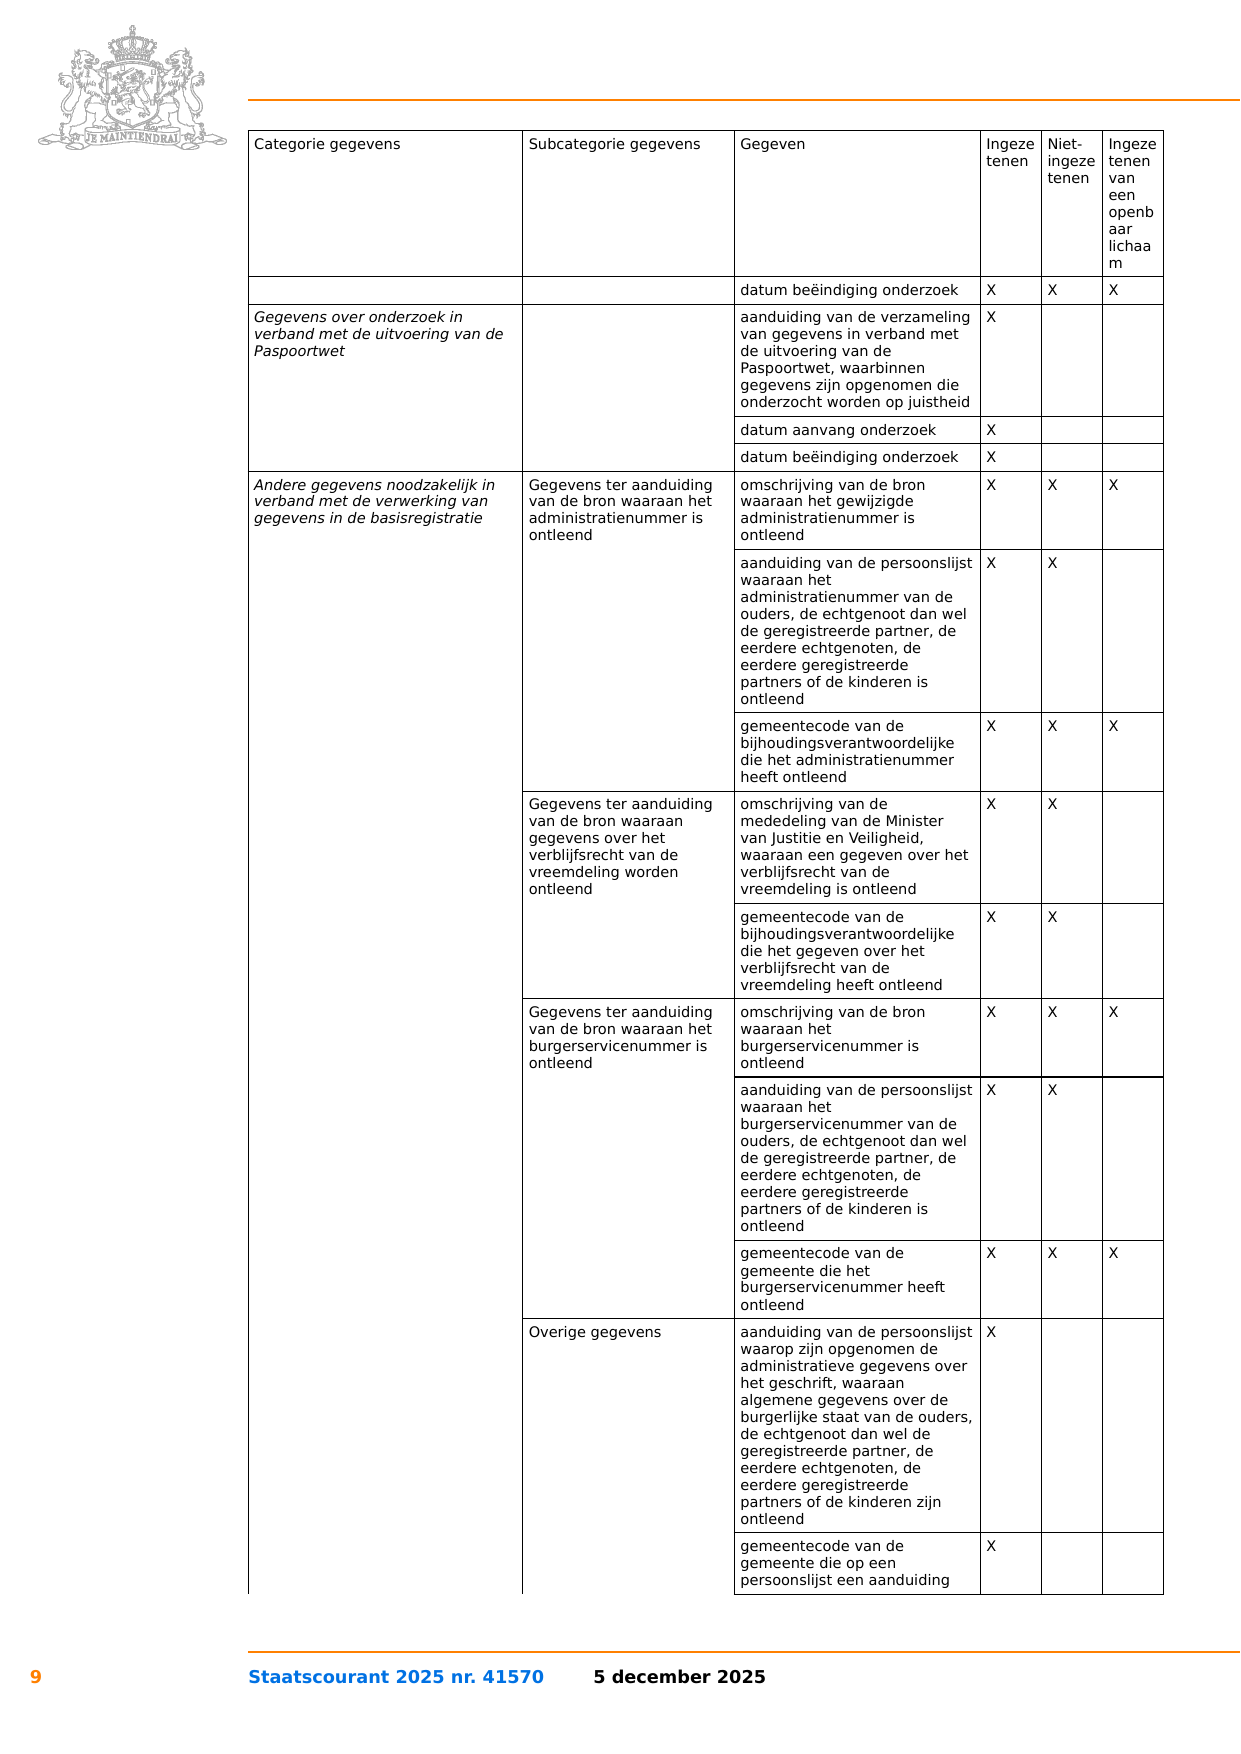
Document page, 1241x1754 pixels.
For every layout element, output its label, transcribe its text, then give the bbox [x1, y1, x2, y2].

table_cell X [1103, 999, 1163, 1076]
table_cell [249, 998, 522, 1318]
table_cell gemeentecode van de gemeente die op een persoonslijst een aanduiding [735, 1533, 980, 1593]
table_cell X [981, 472, 1041, 549]
table_cell X [981, 1241, 1041, 1318]
table_cell X [1042, 713, 1102, 791]
table_cell gemeentecode van de bijhoudingsverantwoordelijke die het administratienummer heeft ontleend [735, 713, 980, 791]
table_cell X [981, 904, 1041, 998]
table_cell datum aanvang onderzoek [735, 417, 980, 443]
picture [38, 25, 227, 150]
table_cell omschrijving van de bron waaraan het burgerservicenummer is ontleend [735, 999, 980, 1076]
table_cell [1103, 1319, 1163, 1532]
table_cell X [1103, 713, 1163, 791]
table_cell [1042, 417, 1102, 443]
table_cell [1042, 1319, 1102, 1532]
table_cell X [981, 999, 1041, 1076]
table_cell datum beëindiging onderzoek [735, 444, 980, 471]
table_cell Gegevens over onderzoek in verband met de uitvoering van de Paspoortwet [249, 305, 522, 471]
table_cell X [981, 1319, 1041, 1532]
table_cell X [981, 417, 1041, 443]
table_cell X [981, 444, 1041, 471]
table_cell gemeentecode van de gemeente die het burgerservicenummer heeft ontleend [735, 1241, 980, 1318]
table_header Categorie gegevens [249, 131, 522, 276]
table_cell [1042, 1533, 1102, 1593]
table_cell X [981, 277, 1041, 303]
table_cell X [981, 1078, 1041, 1240]
table_cell aanduiding van de verzameling van gegevens in verband met de uitvoering van de Paspoortwet, waarbinnen gegevens zijn opgenomen die onderzocht worden op juistheid [735, 305, 980, 416]
table_cell aanduiding van de persoonslijst waaraan het administratienummer van de ouders, de echtgenoot dan wel de geregistreerde partner, de eerdere echtgenoten, de eerdere geregistreerde partners of de kinderen is ontleend [735, 550, 980, 712]
table_cell omschrijving van de mededeling van de Minister van Justitie en Veiligheid, waaraan een gegeven over het verblijfsrecht van de vreemdeling is ontleend [735, 792, 980, 903]
table_cell [523, 305, 734, 471]
table_cell [523, 277, 734, 303]
table_cell X [981, 792, 1041, 903]
table_cell [1103, 792, 1163, 903]
table_cell X [1103, 472, 1163, 549]
table_cell omschrijving van de bron waaraan het gewijzigde administratienummer is ontleend [735, 472, 980, 549]
table_cell [1103, 305, 1163, 416]
table_cell Gegevens ter aanduiding van de bron waaraan het burgerservicenummer is ontleend [523, 999, 734, 1318]
table_cell [1103, 444, 1163, 471]
table_cell Andere gegevens noodzakelijk in verband met de verwerking van gegevens in de basisregistratie [249, 472, 522, 998]
table_cell X [1103, 1241, 1163, 1318]
table_header Gegeven [735, 131, 980, 276]
table_header Ingezetenen van een openbaar lichaam [1103, 131, 1163, 276]
table_cell Gegevens ter aanduiding van de bron waaraan het administratienummer is ontleend [523, 472, 734, 791]
table_cell X [1042, 792, 1102, 903]
table_cell Gegevens ter aanduiding van de bron waaraan gegevens over het verblijfsrecht van de vreemdeling worden ontleend [523, 792, 734, 998]
table_cell [1103, 1078, 1163, 1240]
table_cell X [1042, 999, 1102, 1076]
table_cell [1103, 417, 1163, 443]
table_cell Overige gegevens [523, 1319, 734, 1593]
table_header Ingezetenen [981, 131, 1041, 276]
table_cell [249, 1318, 522, 1593]
table_cell [1103, 1533, 1163, 1593]
table_cell X [1042, 472, 1102, 549]
table_cell [1042, 444, 1102, 471]
table_cell X [1042, 1241, 1102, 1318]
table_cell X [981, 713, 1041, 791]
table_cell aanduiding van de persoonslijst waarop zijn opgenomen de administratieve gegevens over het geschrift, waaraan algemene gegevens over de burgerlijke staat van de ouders, de echtgenoot dan wel de geregistreerde partner, de eerdere echtgenoten, de eerdere geregistreerde partners of de kinderen zijn ontleend [735, 1319, 980, 1532]
table_cell [1103, 904, 1163, 998]
table_cell aanduiding van de persoonslijst waaraan het burgerservicenummer van de ouders, de echtgenoot dan wel de geregistreerde partner, de eerdere echtgenoten, de eerdere geregistreerde partners of de kinderen is ontleend [735, 1078, 980, 1240]
table_cell X [981, 1533, 1041, 1593]
table_cell X [981, 305, 1041, 416]
table_cell datum beëindiging onderzoek [735, 277, 980, 303]
table_cell X [1042, 904, 1102, 998]
table_cell X [1042, 1078, 1102, 1240]
table_cell X [1103, 277, 1163, 303]
table_cell X [981, 550, 1041, 712]
table_cell X [1042, 550, 1102, 712]
table_header Subcategorie gegevens [523, 131, 734, 276]
table_cell [1042, 305, 1102, 416]
table_cell X [1042, 277, 1102, 303]
table_cell gemeentecode van de bijhoudingsverantwoordelijke die het gegeven over het verblijfsrecht van de vreemdeling heeft ontleend [735, 904, 980, 998]
table_header Niet-ingezetenen [1042, 131, 1102, 276]
table_cell [1103, 550, 1163, 712]
table_cell [249, 277, 522, 303]
